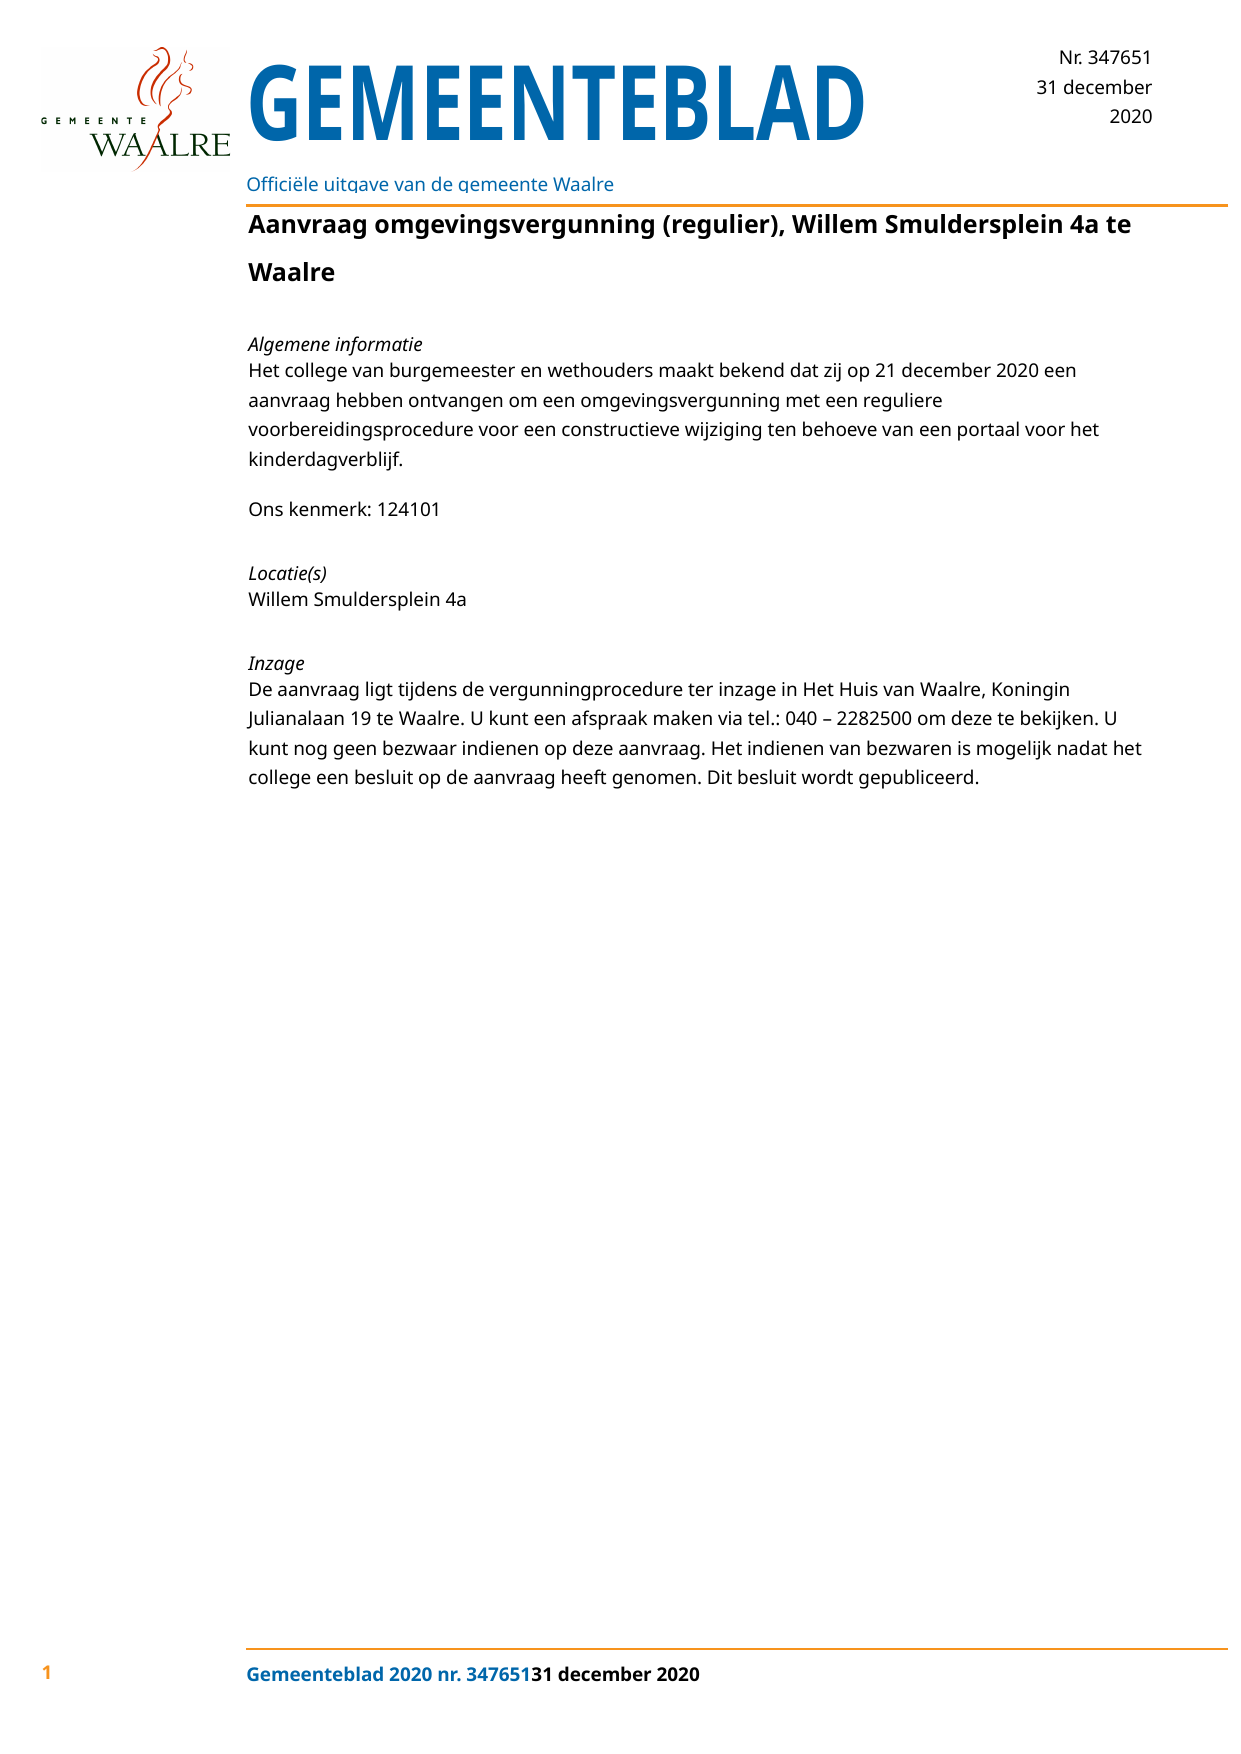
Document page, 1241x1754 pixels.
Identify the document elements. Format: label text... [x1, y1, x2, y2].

picture [41, 47, 231, 172]
text Het college van burgemeester en wethouders maakt bekend dat zij op 21 december 2020 een aanvraag hebben ontvangen om een omgevingsvergunning met een reguliere voorbereidingsprocedure voor een constructieve wijziging ten behoeve van een portaal voor het kinderdagverblijf. [248, 357, 1152, 472]
text Ons kenmerk: 124101 [248, 496, 1152, 522]
text De aanvraag ligt tijdens de vergunningprocedure ter inzage in Het Huis van Waalre, Koningin Julianalaan 19 te Waalre. U kunt een afspraak maken via tel.: 040 – 2282500 om deze te bekijken. U kunt nog geen bezwaar indienen op deze aanvraag. Het indienen van bezwaren is mogelijk nadat het college een besluit op de aanvraag heeft genomen. Dit besluit wordt gepubliceerd. [248, 676, 1152, 790]
text Inzage [248, 650, 1152, 676]
text Aanvraag omgevingsvergunning (regulier), Willem Smuldersplein 4a te Waalre [248, 207, 1152, 288]
text Willem Smuldersplein 4a [248, 586, 1152, 612]
text Locatie(s) [248, 560, 1152, 586]
text Algemene informatie [248, 331, 1152, 357]
